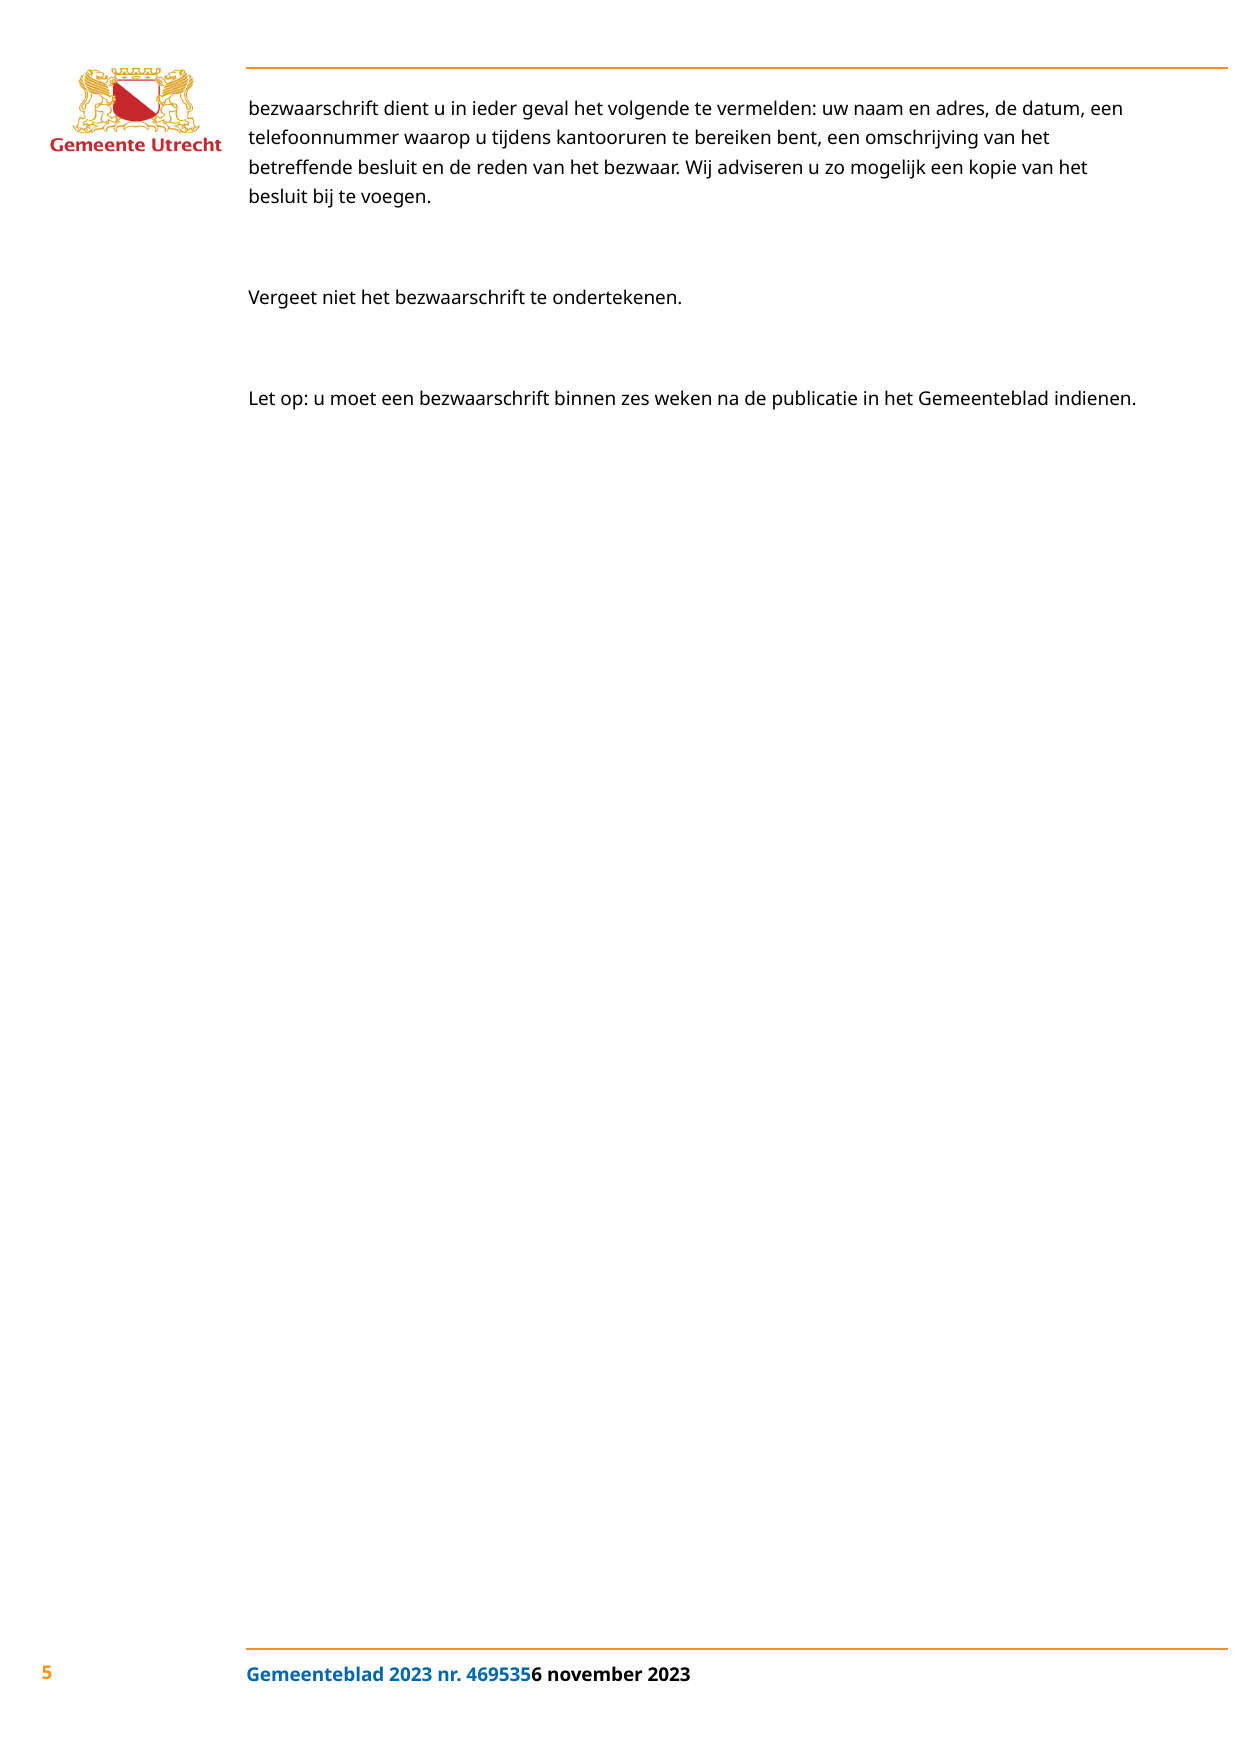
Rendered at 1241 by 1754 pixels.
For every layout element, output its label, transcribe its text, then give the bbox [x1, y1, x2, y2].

picture [41, 47, 231, 172]
text Vergeet niet het bezwaarschrift te ondertekenen. [248, 284, 1152, 310]
text Let op: u moet een bezwaarschrift binnen zes weken na de publicatie in het Gemeenteblad indienen. [248, 385, 1152, 411]
text bezwaarschrift dient u in ieder geval het volgende te vermelden: uw naam en adres, de datum, een telefoonnummer waarop u tijdens kantooruren te bereiken bent, een omschrijving van het betreffende besluit en de reden van het bezwaar. Wij adviseren u zo mogelijk een kopie van het besluit bij te voegen. [248, 95, 1152, 209]
